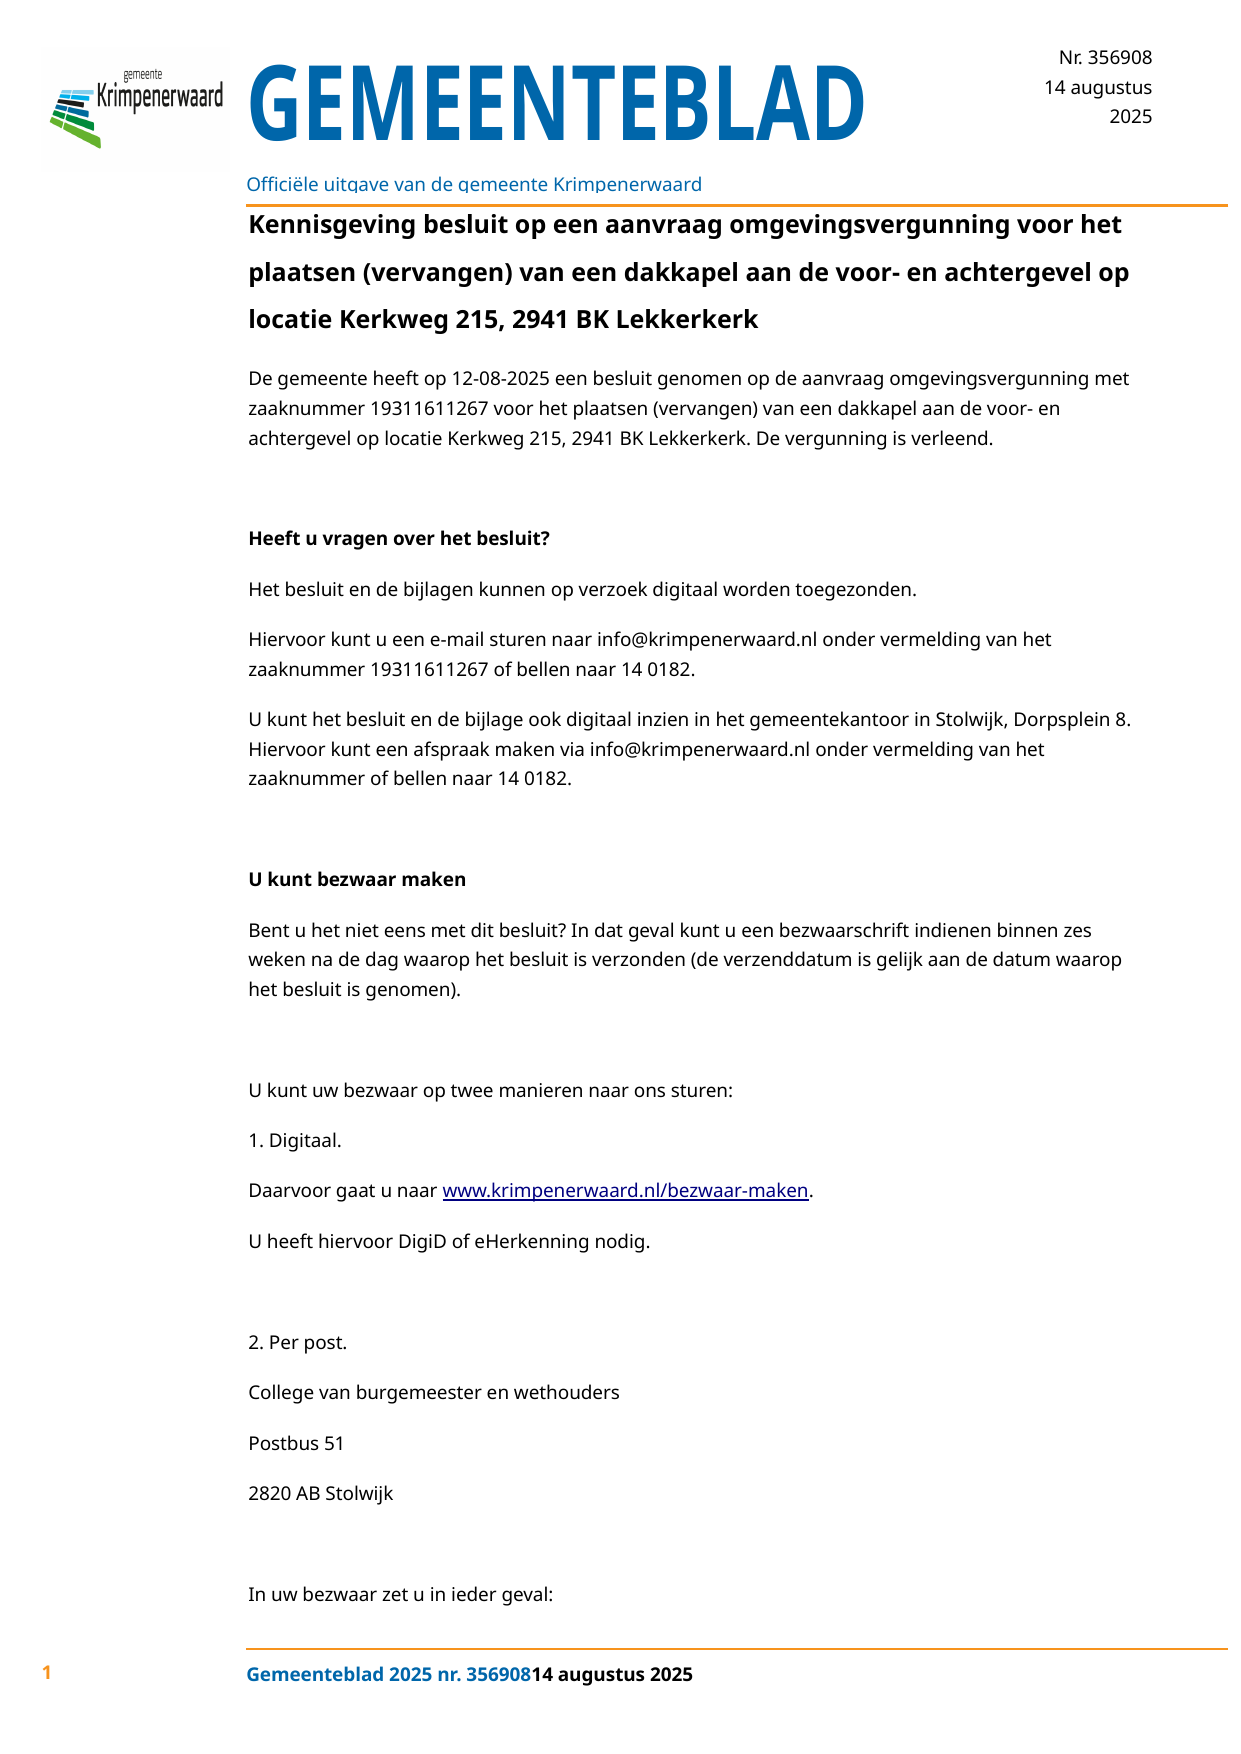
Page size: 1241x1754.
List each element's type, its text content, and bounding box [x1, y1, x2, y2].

text Postbus 51 [248, 1430, 1152, 1455]
text 1. Digitaal. [248, 1127, 1152, 1153]
text De gemeente heeft op 12-08-2025 een besluit genomen op de aanvraag omgevingsvergunning met zaaknummer 19311611267 voor het plaatsen (vervangen) van een dakkapel aan de voor- en achtergevel op locatie Kerkweg 215, 2941 BK Lekkerkerk. De vergunning is verleend. [248, 366, 1152, 450]
text Kennisgeving besluit op een aanvraag omgevingsvergunning voor het plaatsen (vervangen) van een dakkapel aan de voor- en achtergevel op locatie Kerkweg 215, 2941 BK Lekkerkerk [248, 207, 1152, 336]
picture [41, 47, 231, 172]
text Daarvoor gaat u naar www.krimpenerwaard.nl/bezwaar-maken. [248, 1178, 1152, 1203]
text In uw bezwaar zet u in ieder geval: [248, 1581, 1152, 1607]
text 2820 AB Stolwijk [248, 1480, 1152, 1506]
text Hiervoor kunt u een e-mail sturen naar info@krimpenerwaard.nl onder vermelding van het zaaknummer 19311611267 of bellen naar 14 0182. [248, 626, 1152, 682]
text Bent u het niet eens met dit besluit? In dat geval kunt u een bezwaarschrift indienen binnen zes weken na de dag waarop het besluit is verzonden (de verzenddatum is gelijk aan de datum waarop het besluit is genomen). [248, 917, 1152, 1002]
text Het besluit en de bijlagen kunnen op verzoek digitaal worden toegezonden. [248, 576, 1152, 602]
text 2. Per post. [248, 1329, 1152, 1354]
text College van burgemeester en wethouders [248, 1379, 1152, 1405]
text Heeft u vragen over het besluit? [248, 526, 1152, 551]
text U kunt bezwaar maken [248, 866, 1152, 892]
text U heeft hiervoor DigiD of eHerkenning nodig. [248, 1228, 1152, 1254]
text U kunt het besluit en de bijlage ook digitaal inzien in het gemeentekantoor in Stolwijk, Dorpsplein 8. Hiervoor kunt een afspraak maken via info@krimpenerwaard.nl onder vermelding van het zaaknummer of bellen naar 14 0182. [248, 706, 1152, 791]
text U kunt uw bezwaar op twee manieren naar ons sturen: [248, 1077, 1152, 1102]
